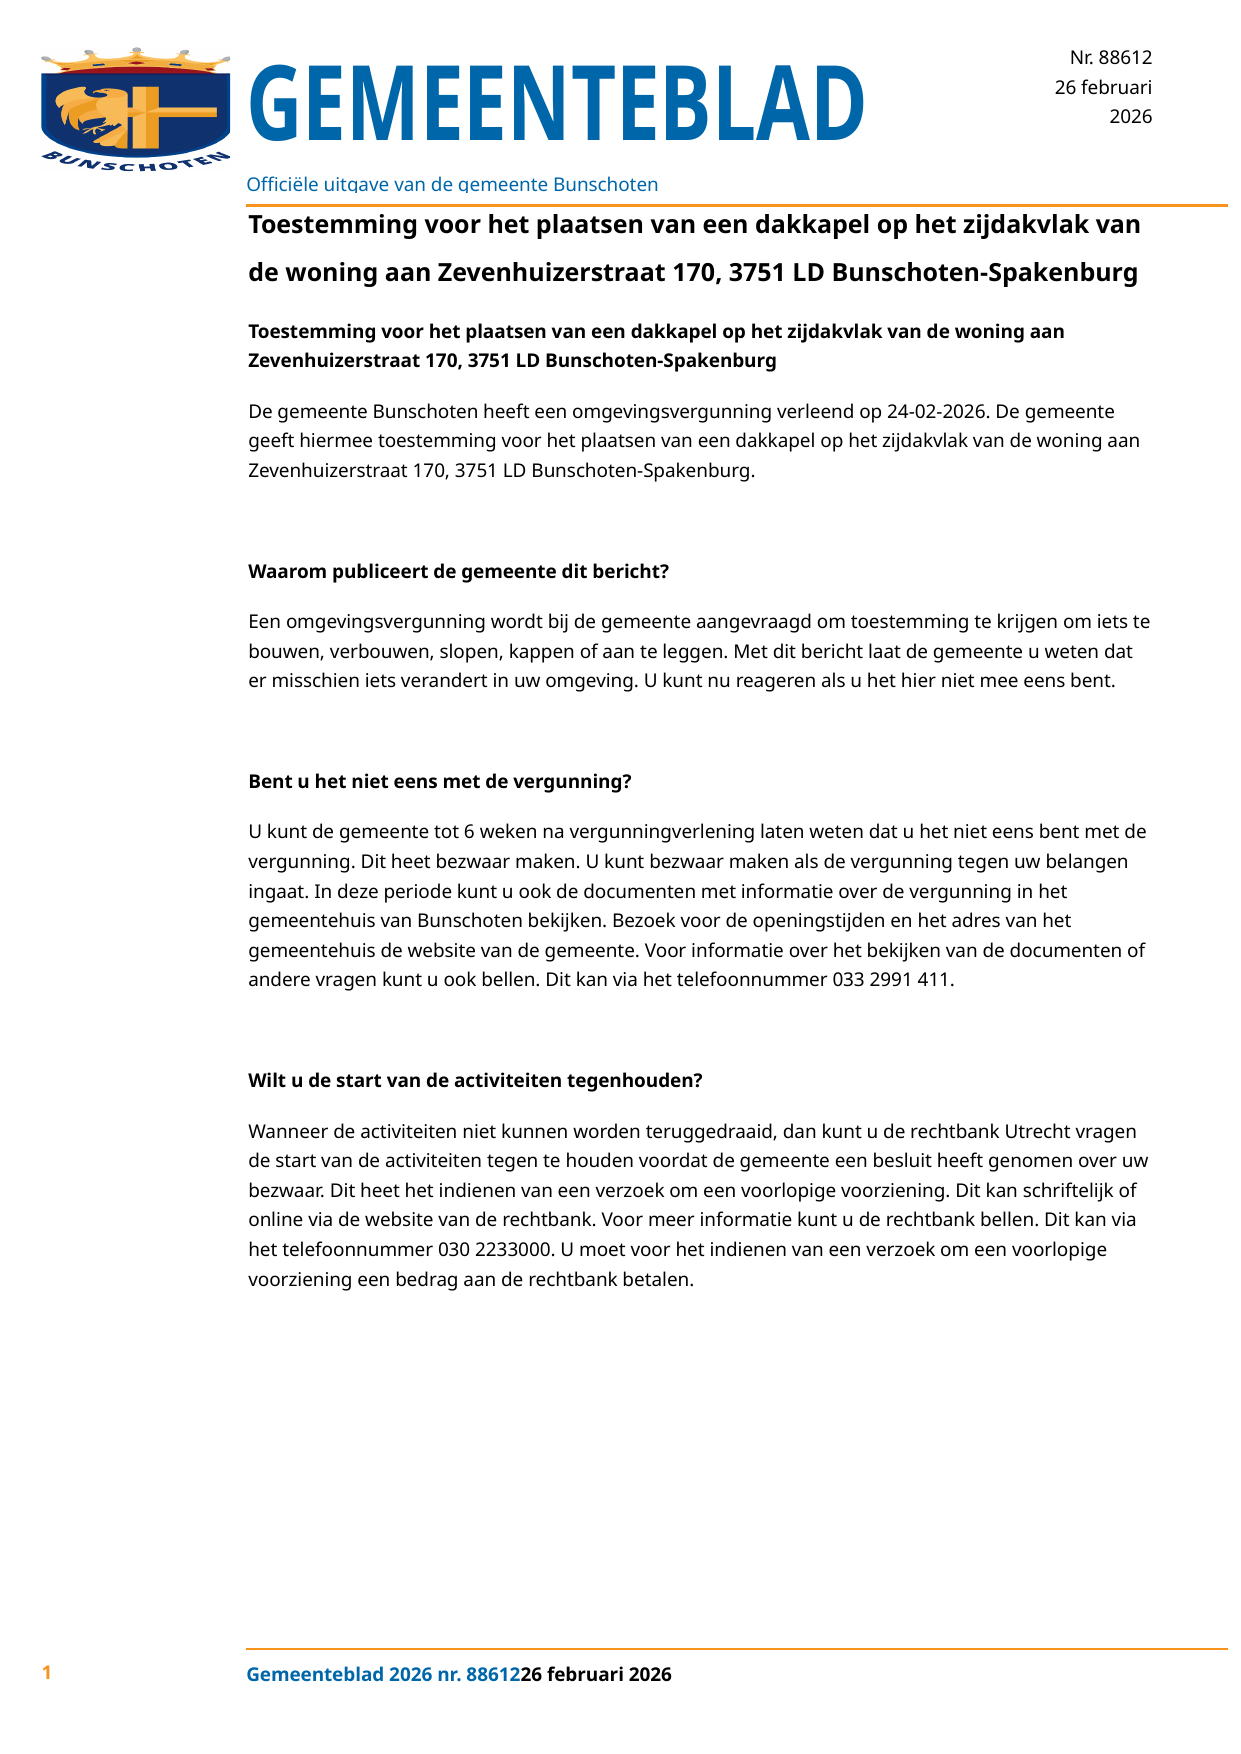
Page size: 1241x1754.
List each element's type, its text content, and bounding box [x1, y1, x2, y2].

text Een omgevingsvergunning wordt bij de gemeente aangevraagd om toestemming te krijgen om iets te bouwen, verbouwen, slopen, kappen of aan te leggen. Met dit bericht laat de gemeente u weten dat er misschien iets verandert in uw omgeving. U kunt nu reageren als u het hier niet mee eens bent. [248, 608, 1152, 693]
text Toestemming voor het plaatsen van een dakkapel op het zijdakvlak van de woning aan Zevenhuizerstraat 170, 3751 LD Bunschoten-Spakenburg [248, 318, 1152, 373]
text De gemeente Bunschoten heeft een omgevingsvergunning verleend op 24-02-2026. De gemeente geeft hiermee toestemming voor het plaatsen van een dakkapel op het zijdakvlak van de woning aan Zevenhuizerstraat 170, 3751 LD Bunschoten-Spakenburg. [248, 398, 1152, 483]
text Wilt u de start van de activiteiten tegenhouden? [248, 1067, 1152, 1093]
text U kunt de gemeente tot 6 weken na vergunningverlening laten weten dat u het niet eens bent met de vergunning. Dit heet bezwaar maken. U kunt bezwaar maken als de vergunning tegen uw belangen ingaat. In deze periode kunt u ook de documenten met informatie over de vergunning in het gemeentehuis van Bunschoten bekijken. Bezoek voor de openingstijden en het adres van het gemeentehuis de website van de gemeente. Voor informatie over het bekijken van de documenten of andere vragen kunt u ook bellen. Dit kan via het telefoonnummer 033 2991 411. [248, 819, 1152, 992]
text Toestemming voor het plaatsen van een dakkapel op het zijdakvlak van de woning aan Zevenhuizerstraat 170, 3751 LD Bunschoten-Spakenburg [248, 207, 1152, 288]
text Wanneer de activiteiten niet kunnen worden teruggedraaid, dan kunt u de rechtbank Utrecht vragen de start van de activiteiten tegen te houden voordat de gemeente een besluit heeft genomen over uw bezwaar. Dit heet het indienen van een verzoek om een voorlopige voorziening. Dit kan schriftelijk of online via de website van de rechtbank. Voor meer informatie kunt u de rechtbank bellen. Dit kan via het telefoonnummer 030 2233000. U moet voor het indienen van een verzoek om een voorlopige voorziening een bedrag aan de rechtbank betalen. [248, 1118, 1152, 1292]
text Bent u het niet eens met de vergunning? [248, 768, 1152, 794]
text Waarom publiceert de gemeente dit bericht? [248, 558, 1152, 584]
picture [41, 47, 231, 172]
